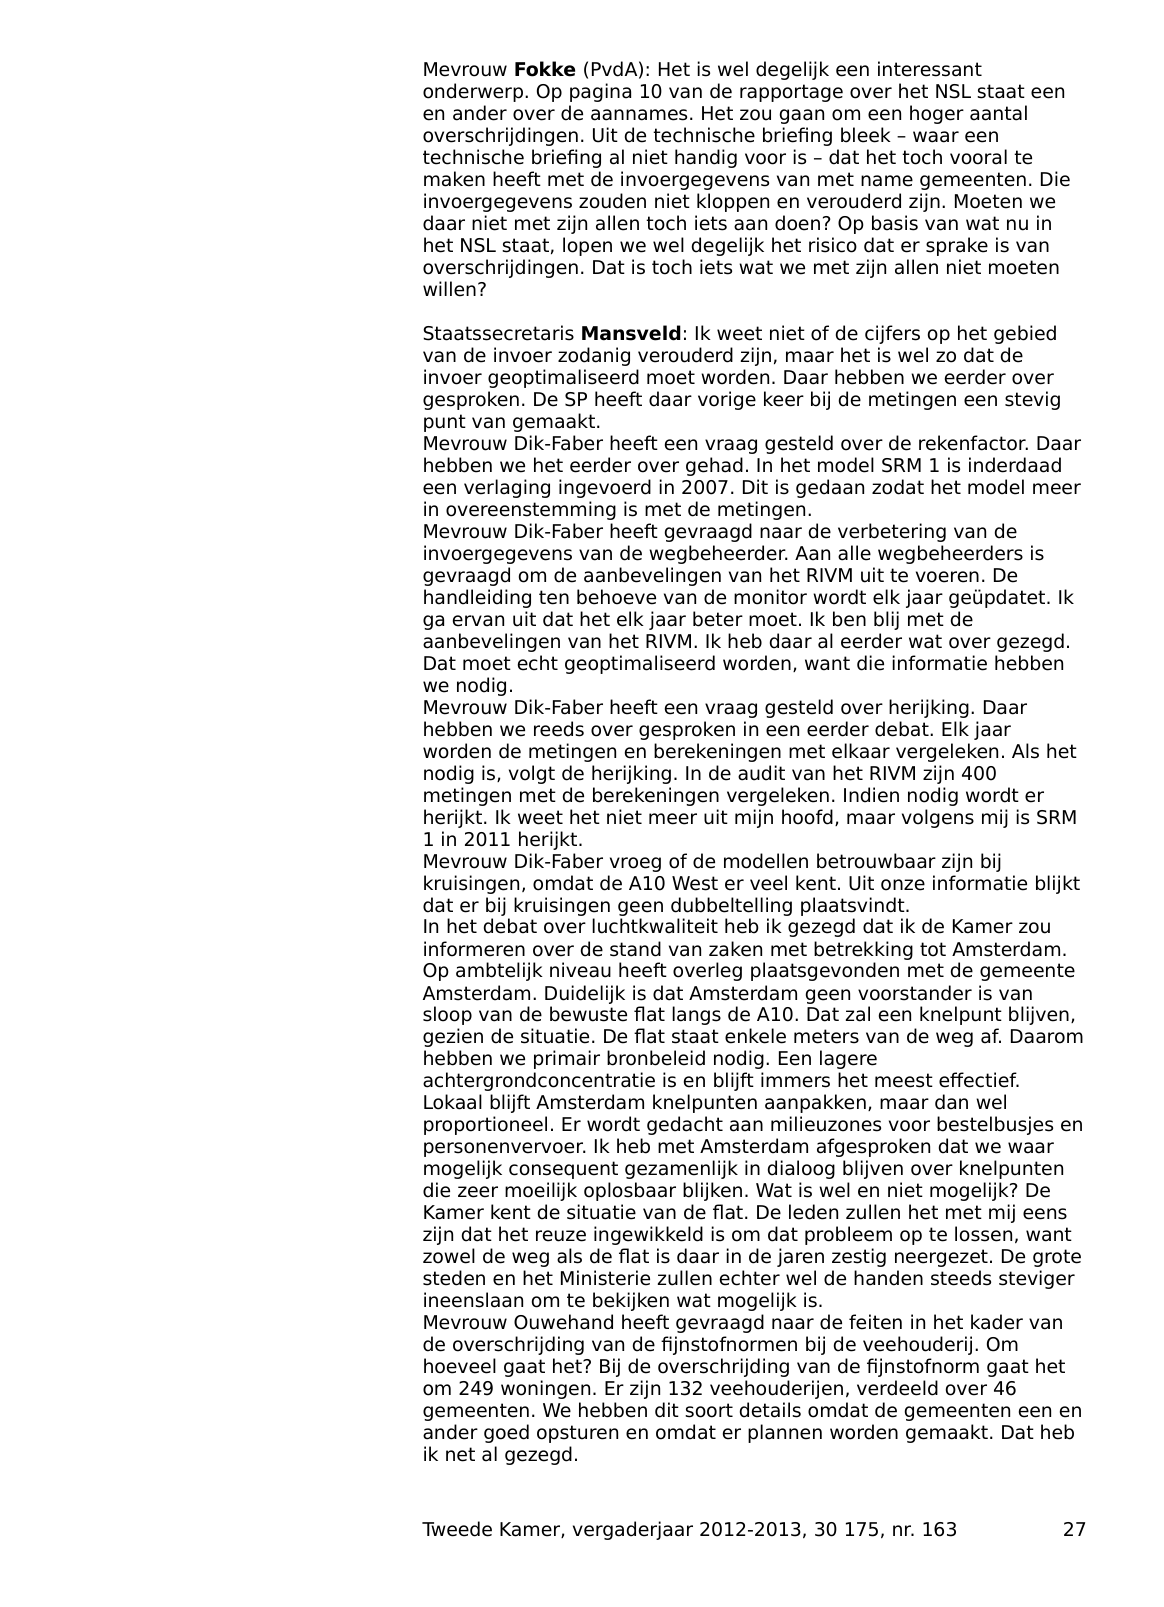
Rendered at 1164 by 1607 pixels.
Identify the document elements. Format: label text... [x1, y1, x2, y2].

text Mevrouw Dik-Faber heeft een vraag gesteld over de rekenfactor. Daar hebben we het eerder over gehad. In het model SRM 1 is inderdaad een verlaging ingevoerd in 2007. Dit is gedaan zodat het model meer in overeenstemming is met de metingen. [422, 433, 1087, 521]
text Mevrouw Ouwehand heeft gevraagd naar de feiten in het kader van de overschrijding van de fijnstofnormen bij de veehouderij. Om hoeveel gaat het? Bij de overschrijding van de fijnstofnorm gaat het om 249 woningen. Er zijn 132 veehouderijen, verdeeld over 46 gemeenten. We hebben dit soort details omdat de gemeenten een en ander goed opsturen en omdat er plannen worden gemaakt. Dat heb ik net al gezegd. [422, 1312, 1087, 1466]
text Mevrouw Dik-Faber vroeg of de modellen betrouwbaar zijn bij kruisingen, omdat de A10 West er veel kent. Uit onze informatie blijkt dat er bij kruisingen geen dubbeltelling plaatsvindt. [422, 851, 1087, 916]
text Mevrouw Fokke (PvdA): Het is wel degelijk een interessant onderwerp. Op pagina 10 van de rapportage over het NSL staat een en ander over de aannames. Het zou gaan om een hoger aantal overschrijdingen. Uit de technische briefing bleek – waar een technische briefing al niet handig voor is – dat het toch vooral te maken heeft met de invoergegevens van met name gemeenten. Die invoergegevens zouden niet kloppen en verouderd zijn. Moeten we daar niet met zijn allen toch iets aan doen? Op basis van wat nu in het NSL staat, lopen we wel degelijk het risico dat er sprake is van overschrijdingen. Dat is toch iets wat we met zijn allen niet moeten willen? [422, 59, 1087, 301]
text Mevrouw Dik-Faber heeft een vraag gesteld over herijking. Daar hebben we reeds over gesproken in een eerder debat. Elk jaar worden de metingen en berekeningen met elkaar vergeleken. Als het nodig is, volgt de herijking. In de audit van het RIVM zijn 400 metingen met de berekeningen vergeleken. Indien nodig wordt er herijkt. Ik weet het niet meer uit mijn hoofd, maar volgens mij is SRM 1 in 2011 herijkt. [422, 697, 1087, 851]
text In het debat over luchtkwaliteit heb ik gezegd dat ik de Kamer zou informeren over de stand van zaken met betrekking tot Amsterdam. Op ambtelijk niveau heeft overleg plaatsgevonden met de gemeente Amsterdam. Duidelijk is dat Amsterdam geen voorstander is van sloop van de bewuste flat langs de A10. Dat zal een knelpunt blijven, gezien de situatie. De flat staat enkele meters van de weg af. Daarom hebben we primair bronbeleid nodig. Een lagere achtergrondconcentratie is en blijft immers het meest effectief. Lokaal blijft Amsterdam knelpunten aanpakken, maar dan wel proportioneel. Er wordt gedacht aan milieuzones voor bestelbusjes en personenvervoer. Ik heb met Amsterdam afgesproken dat we waar mogelijk consequent gezamenlijk in dialoog blijven over knelpunten die zeer moeilijk oplosbaar blijken. Wat is wel en niet mogelijk? De Kamer kent de situatie van de flat. De leden zullen het met mij eens zijn dat het reuze ingewikkeld is om dat probleem op te lossen, want zowel de weg als de flat is daar in de jaren zestig neergezet. De grote steden en het Ministerie zullen echter wel de handen steeds steviger ineenslaan om te bekijken wat mogelijk is. [422, 916, 1087, 1312]
text Mevrouw Dik-Faber heeft gevraagd naar de verbetering van de invoergegevens van de wegbeheerder. Aan alle wegbeheerders is gevraagd om de aanbevelingen van het RIVM uit te voeren. De handleiding ten behoeve van de monitor wordt elk jaar geüpdatet. Ik ga ervan uit dat het elk jaar beter moet. Ik ben blij met de aanbevelingen van het RIVM. Ik heb daar al eerder wat over gezegd. Dat moet echt geoptimaliseerd worden, want die informatie hebben we nodig. [422, 521, 1087, 697]
text Staatssecretaris Mansveld: Ik weet niet of de cijfers op het gebied van de invoer zodanig verouderd zijn, maar het is wel zo dat de invoer geoptimaliseerd moet worden. Daar hebben we eerder over gesproken. De SP heeft daar vorige keer bij de metingen een stevig punt van gemaakt. [422, 323, 1087, 433]
